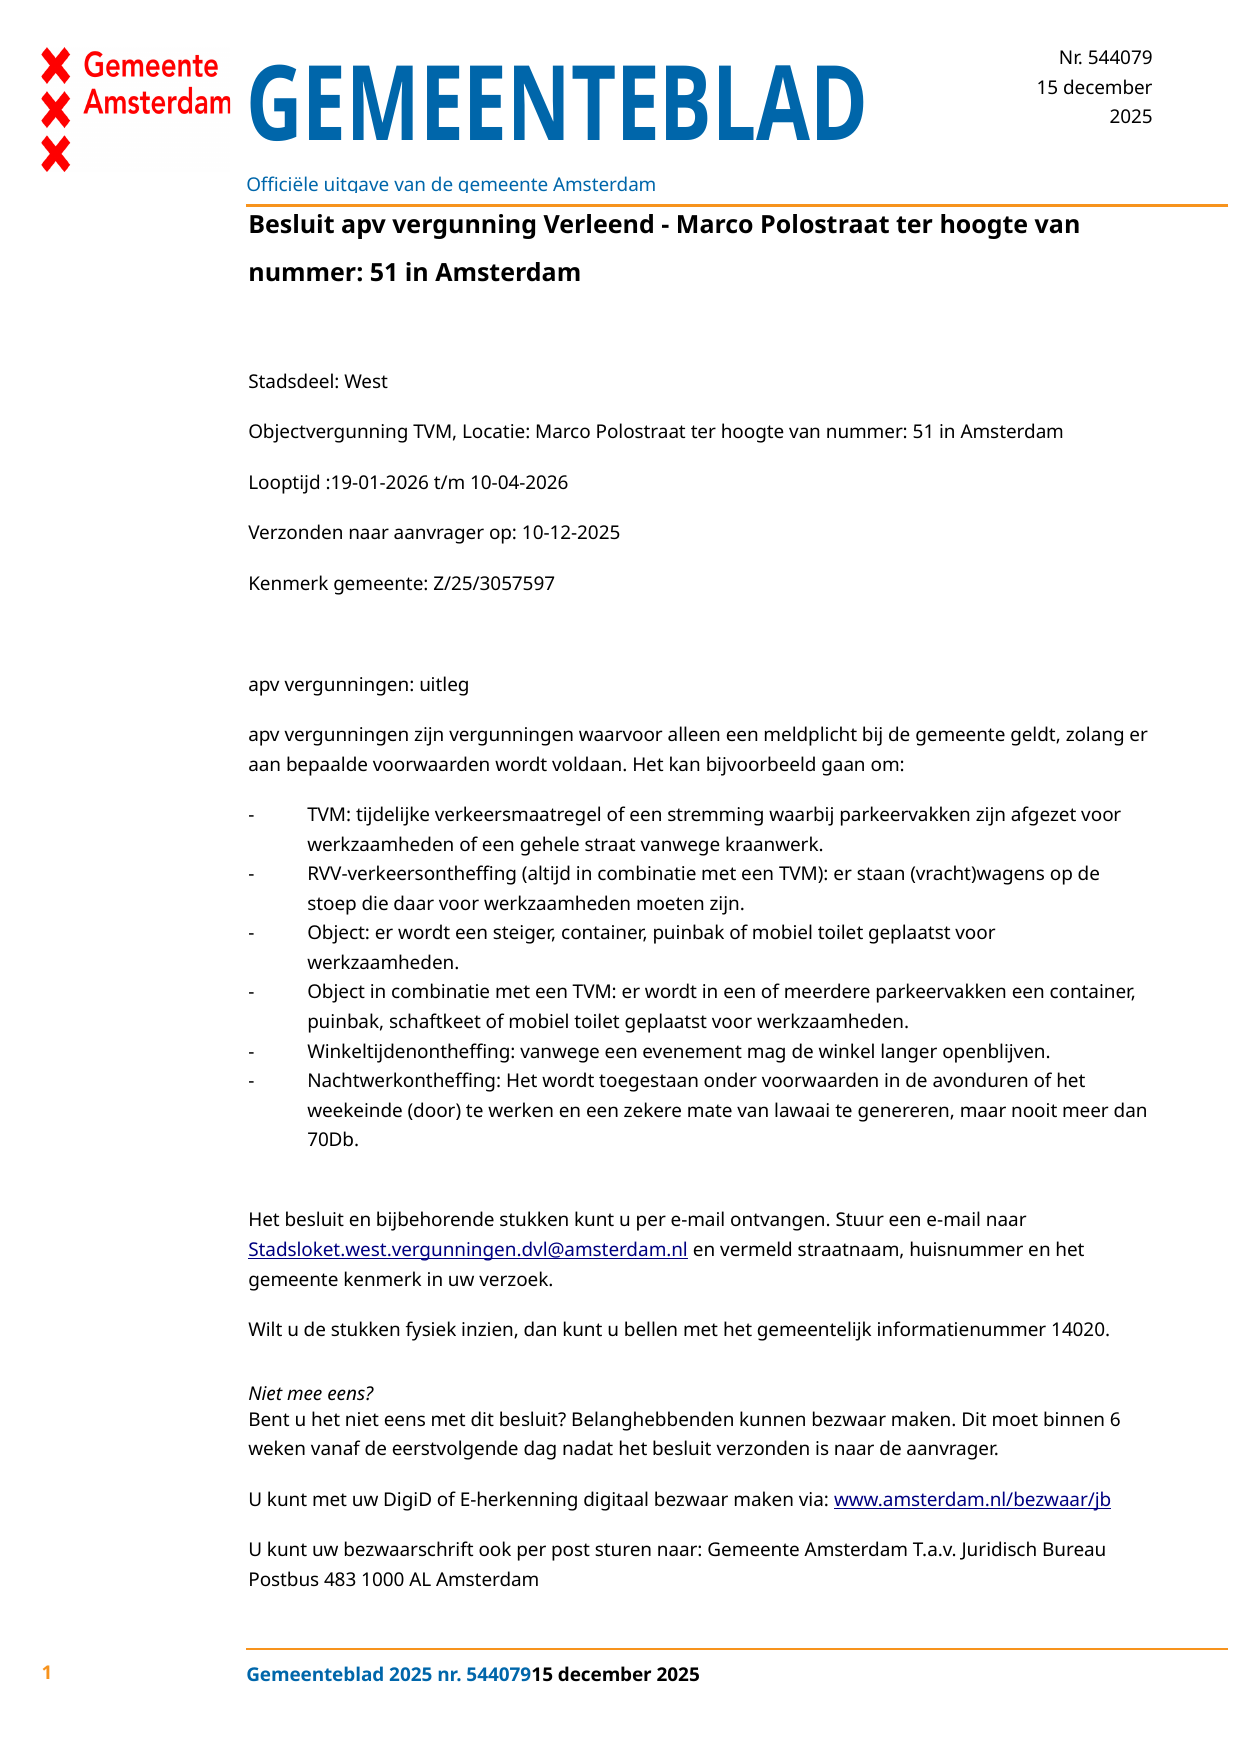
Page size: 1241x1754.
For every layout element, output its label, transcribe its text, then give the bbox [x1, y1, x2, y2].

list Nachtwerkontheffing: Het wordt toegestaan onder voorwaarden in de avonduren of het weekeinde (door) te werken en een zekere mate van lawaai te genereren, maar nooit meer dan 70Db. [248, 1067, 1152, 1152]
text U kunt uw bezwaarschrift ook per post sturen naar: Gemeente Amsterdam T.a.v. Juridisch Bureau Postbus 483 1000 AL Amsterdam [248, 1536, 1152, 1592]
text Besluit apv vergunning Verleend - Marco Polostraat ter hoogte van nummer: 51 in Amsterdam [248, 207, 1152, 288]
list Winkeltijdenontheffing: vanwege een evenement mag de winkel langer openblijven. [248, 1038, 1152, 1064]
list Object in combinatie met een TVM: er wordt in een of meerdere parkeervakken een container, puinbak, schaftkeet of mobiel toilet geplaatst voor werkzaamheden. [248, 979, 1152, 1034]
text Niet mee eens? [248, 1380, 1152, 1406]
text U kunt met uw DigiD of E-herkenning digitaal bezwaar maken via: www.amsterdam.nl/bezwaar/jb [248, 1486, 1152, 1512]
list TVM: tijdelijke verkeersmaatregel of een stremming waarbij parkeervakken zijn afgezet voor werkzaamheden of een gehele straat vanwege kraanwerk. [248, 801, 1152, 857]
text Bent u het niet eens met dit besluit? Belanghebbenden kunnen bezwaar maken. Dit moet binnen 6 weken vanaf de eerstvolgende dag nadat het besluit verzonden is naar de aanvrager. [248, 1406, 1152, 1461]
text Looptijd :19-01-2026 t/m 10-04-2026 [248, 469, 1152, 495]
text Kenmerk gemeente: Z/25/3057597 [248, 570, 1152, 596]
text Stadsdeel: West [248, 368, 1152, 394]
text Verzonden naar aanvrager op: 10-12-2025 [248, 519, 1152, 545]
text Objectvergunning TVM, Locatie: Marco Polostraat ter hoogte van nummer: 51 in Amsterdam [248, 419, 1152, 444]
text apv vergunningen: uitleg [248, 671, 1152, 697]
picture [41, 47, 231, 172]
list RVV-verkeersontheffing (altijd in combinatie met een TVM): er staan (vracht)wagens op de stoep die daar voor werkzaamheden moeten zijn. [248, 860, 1152, 916]
text apv vergunningen zijn vergunningen waarvoor alleen een meldplicht bij de gemeente geldt, zolang er aan bepaalde voorwaarden wordt voldaan. Het kan bijvoorbeeld gaan om: [248, 721, 1152, 777]
list Object: er wordt een steiger, container, puinbak of mobiel toilet geplaatst voor werkzaamheden. [248, 919, 1152, 975]
text Wilt u de stukken fysiek inzien, dan kunt u bellen met het gemeentelijk informatienummer 14020. [248, 1316, 1152, 1342]
text Het besluit en bijbehorende stukken kunt u per e-mail ontvangen. Stuur een e-mail naar Stadsloket.west.vergunningen.dvl@amsterdam.nl en vermeld straatnaam, huisnummer en het gemeente kenmerk in uw verzoek. [248, 1207, 1152, 1292]
